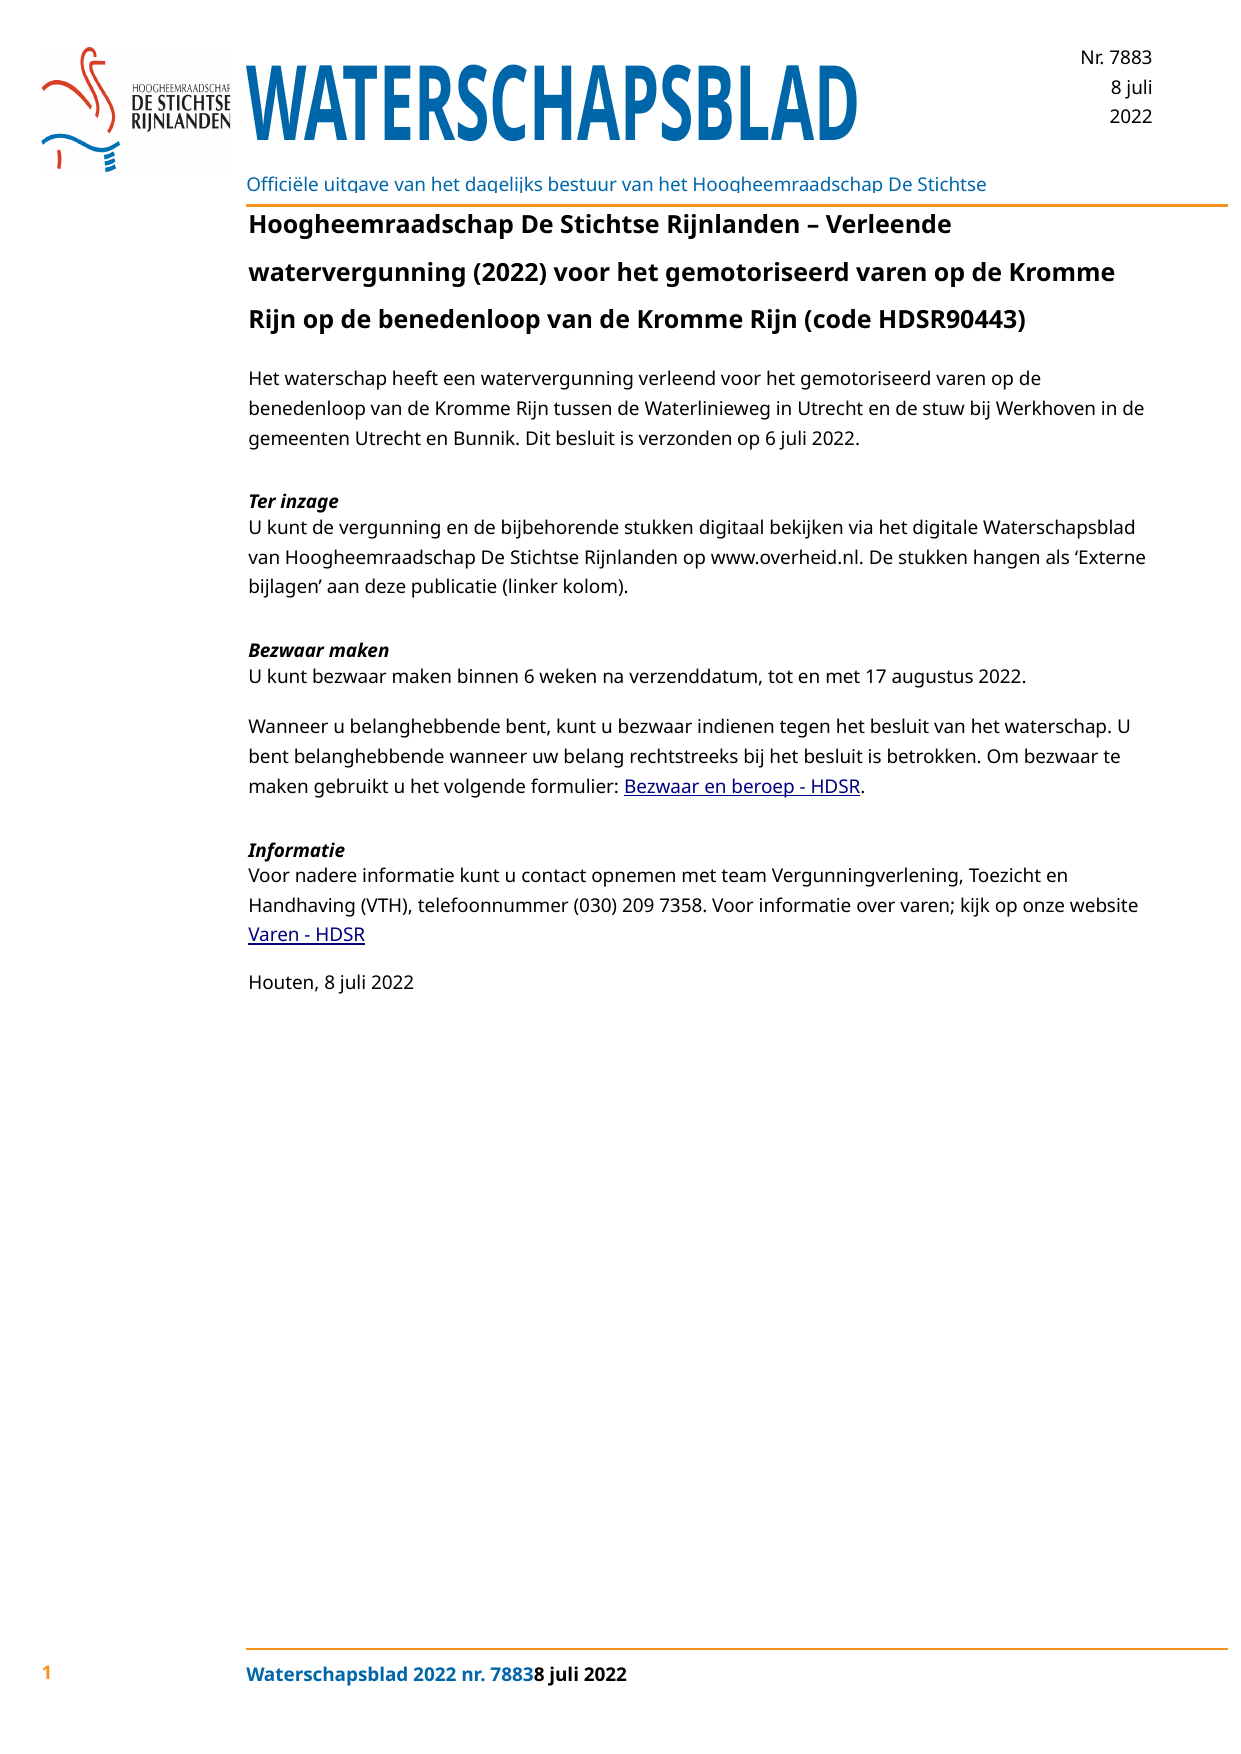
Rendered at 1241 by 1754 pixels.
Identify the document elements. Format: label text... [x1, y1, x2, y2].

picture [41, 47, 231, 172]
text Het waterschap heeft een watervergunning verleend voor het gemotoriseerd varen op de benedenloop van de Kromme Rijn tussen de Waterlinieweg in Utrecht en de stuw bij Werkhoven in de gemeenten Utrecht en Bunnik. Dit besluit is verzonden op 6 juli 2022. [248, 366, 1152, 450]
text Informatie [248, 837, 1152, 862]
text Bezwaar maken [248, 637, 1152, 663]
text Hoogheemraadschap De Stichtse Rijnlanden – Verleende watervergunning (2022) voor het gemotoriseerd varen op de Kromme Rijn op de benedenloop van de Kromme Rijn (code HDSR90443) [248, 207, 1152, 336]
text Voor nadere informatie kunt u contact opnemen met team Vergunningverlening, Toezicht en Handhaving (VTH), telefoonnummer (030) 209 7358. Voor informatie over varen; kijk op onze website Varen - HDSR [248, 862, 1152, 947]
text U kunt de vergunning en de bijbehorende stukken digitaal bekijken via het digitale Waterschapsblad van Hoogheemraadschap De Stichtse Rijnlanden op www.overheid.nl. De stukken hangen als ‘Externe bijlagen’ aan deze publicatie (linker kolom). [248, 514, 1152, 599]
text U kunt bezwaar maken binnen 6 weken na verzenddatum, tot en met 17 augustus 2022. [248, 663, 1152, 689]
text Houten, 8 juli 2022 [248, 969, 1152, 995]
text Ter inzage [248, 489, 1152, 514]
text Wanneer u belanghebbende bent, kunt u bezwaar indienen tegen het besluit van het waterschap. U bent belanghebbende wanneer uw belang rechtstreeks bij het besluit is betrokken. Om bezwaar te maken gebruikt u het volgende formulier: Bezwaar en beroep - HDSR. [248, 714, 1152, 798]
